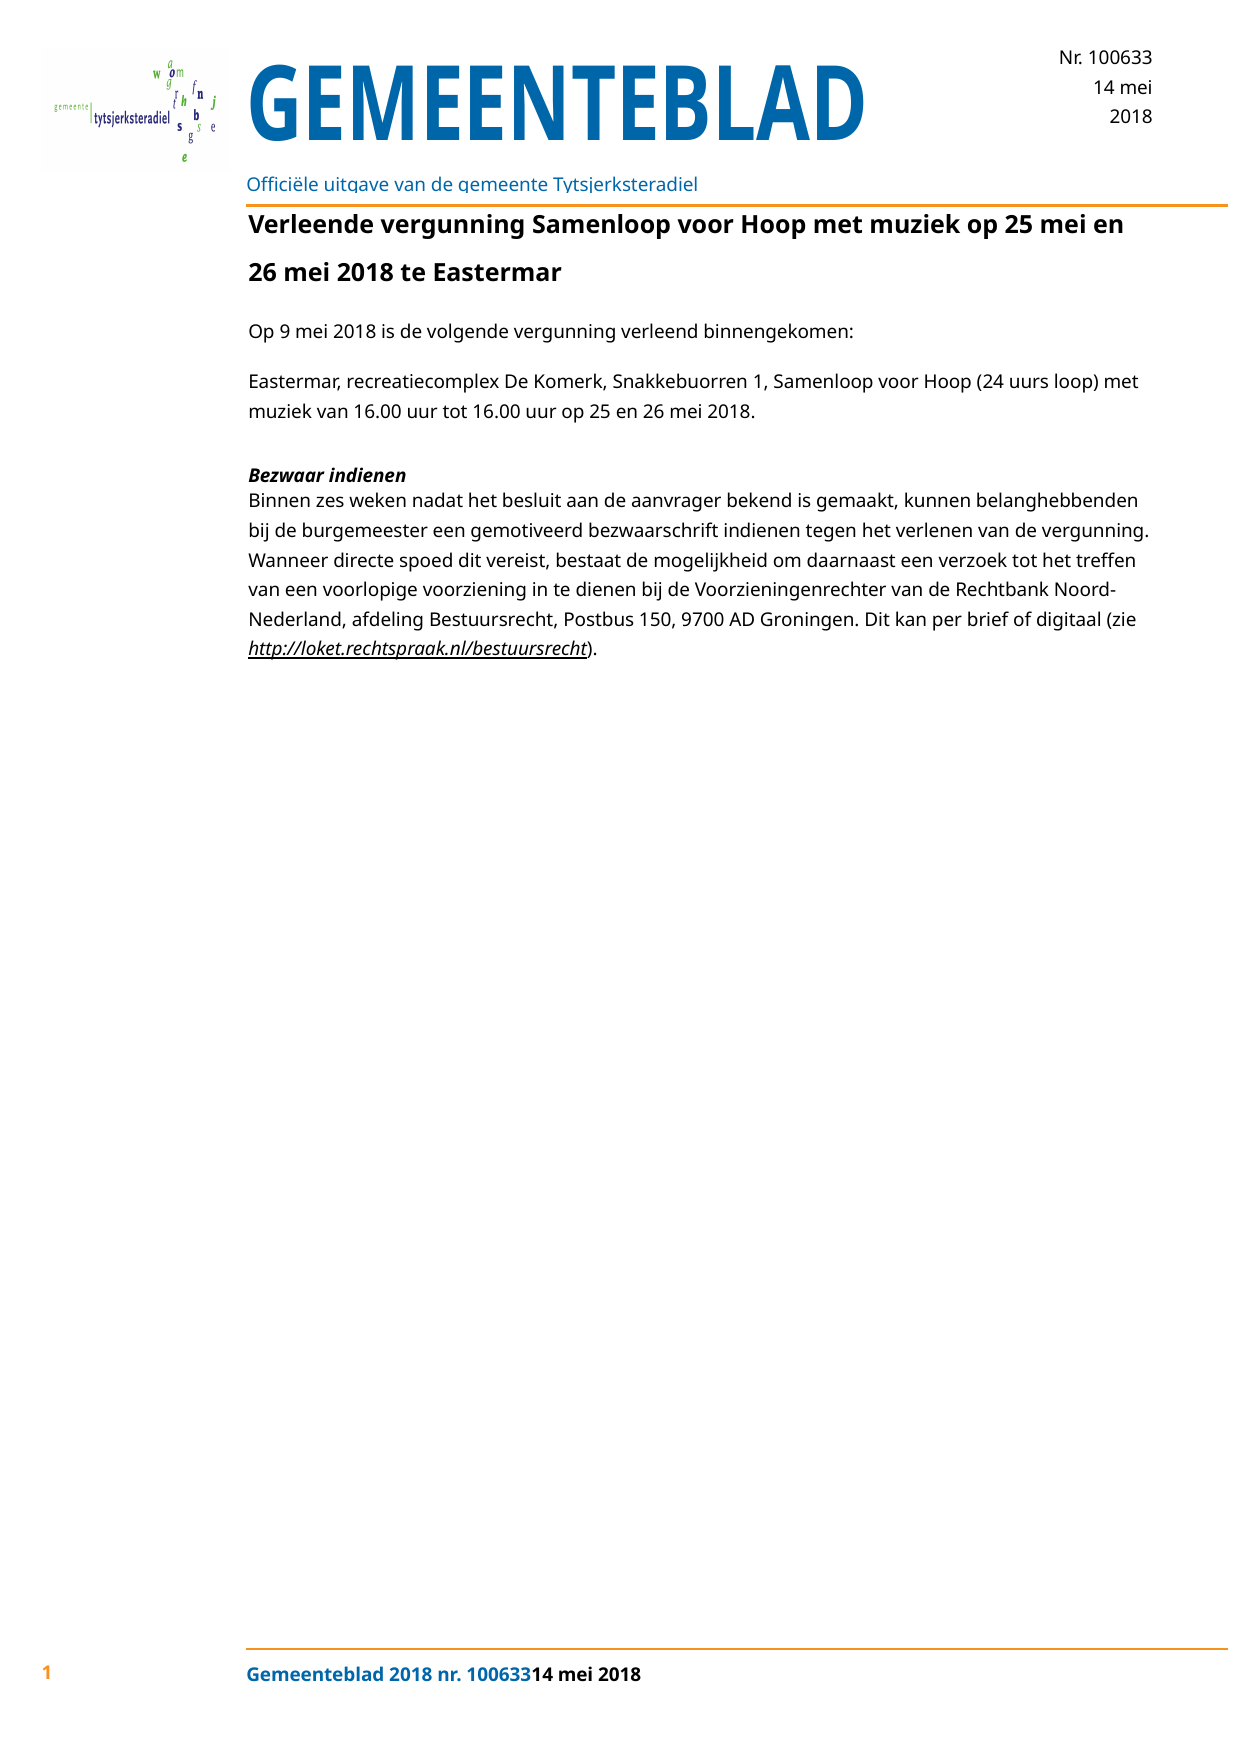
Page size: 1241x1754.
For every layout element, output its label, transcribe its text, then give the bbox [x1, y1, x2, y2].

text Verleende vergunning Samenloop voor Hoop met muziek op 25 mei en 26 mei 2018 te Eastermar [248, 207, 1152, 288]
picture [41, 47, 231, 172]
text Bezwaar indienen [248, 462, 1152, 488]
text Binnen zes weken nadat het besluit aan de aanvrager bekend is gemaakt, kunnen belanghebbenden bij de burgemeester een gemotiveerd bezwaarschrift indienen tegen het verlenen van de vergunning. Wanneer directe spoed dit vereist, bestaat de mogelijkheid om daarnaast een verzoek tot het treffen van een voorlopige voorziening in te dienen bij de Voorzieningenrechter van de Rechtbank Noord-Nederland, afdeling Bestuursrecht, Postbus 150, 9700 AD Groningen. Dit kan per brief of digitaal (zie http://loket.rechtspraak.nl/bestuursrecht). [248, 488, 1152, 661]
text Op 9 mei 2018 is de volgende vergunning verleend binnengekomen: [248, 318, 1152, 344]
text Eastermar, recreatiecomplex De Komerk, Snakkebuorren 1, Samenloop voor Hoop (24 uurs loop) met muziek van 16.00 uur tot 16.00 uur op 25 en 26 mei 2018. [248, 368, 1152, 424]
